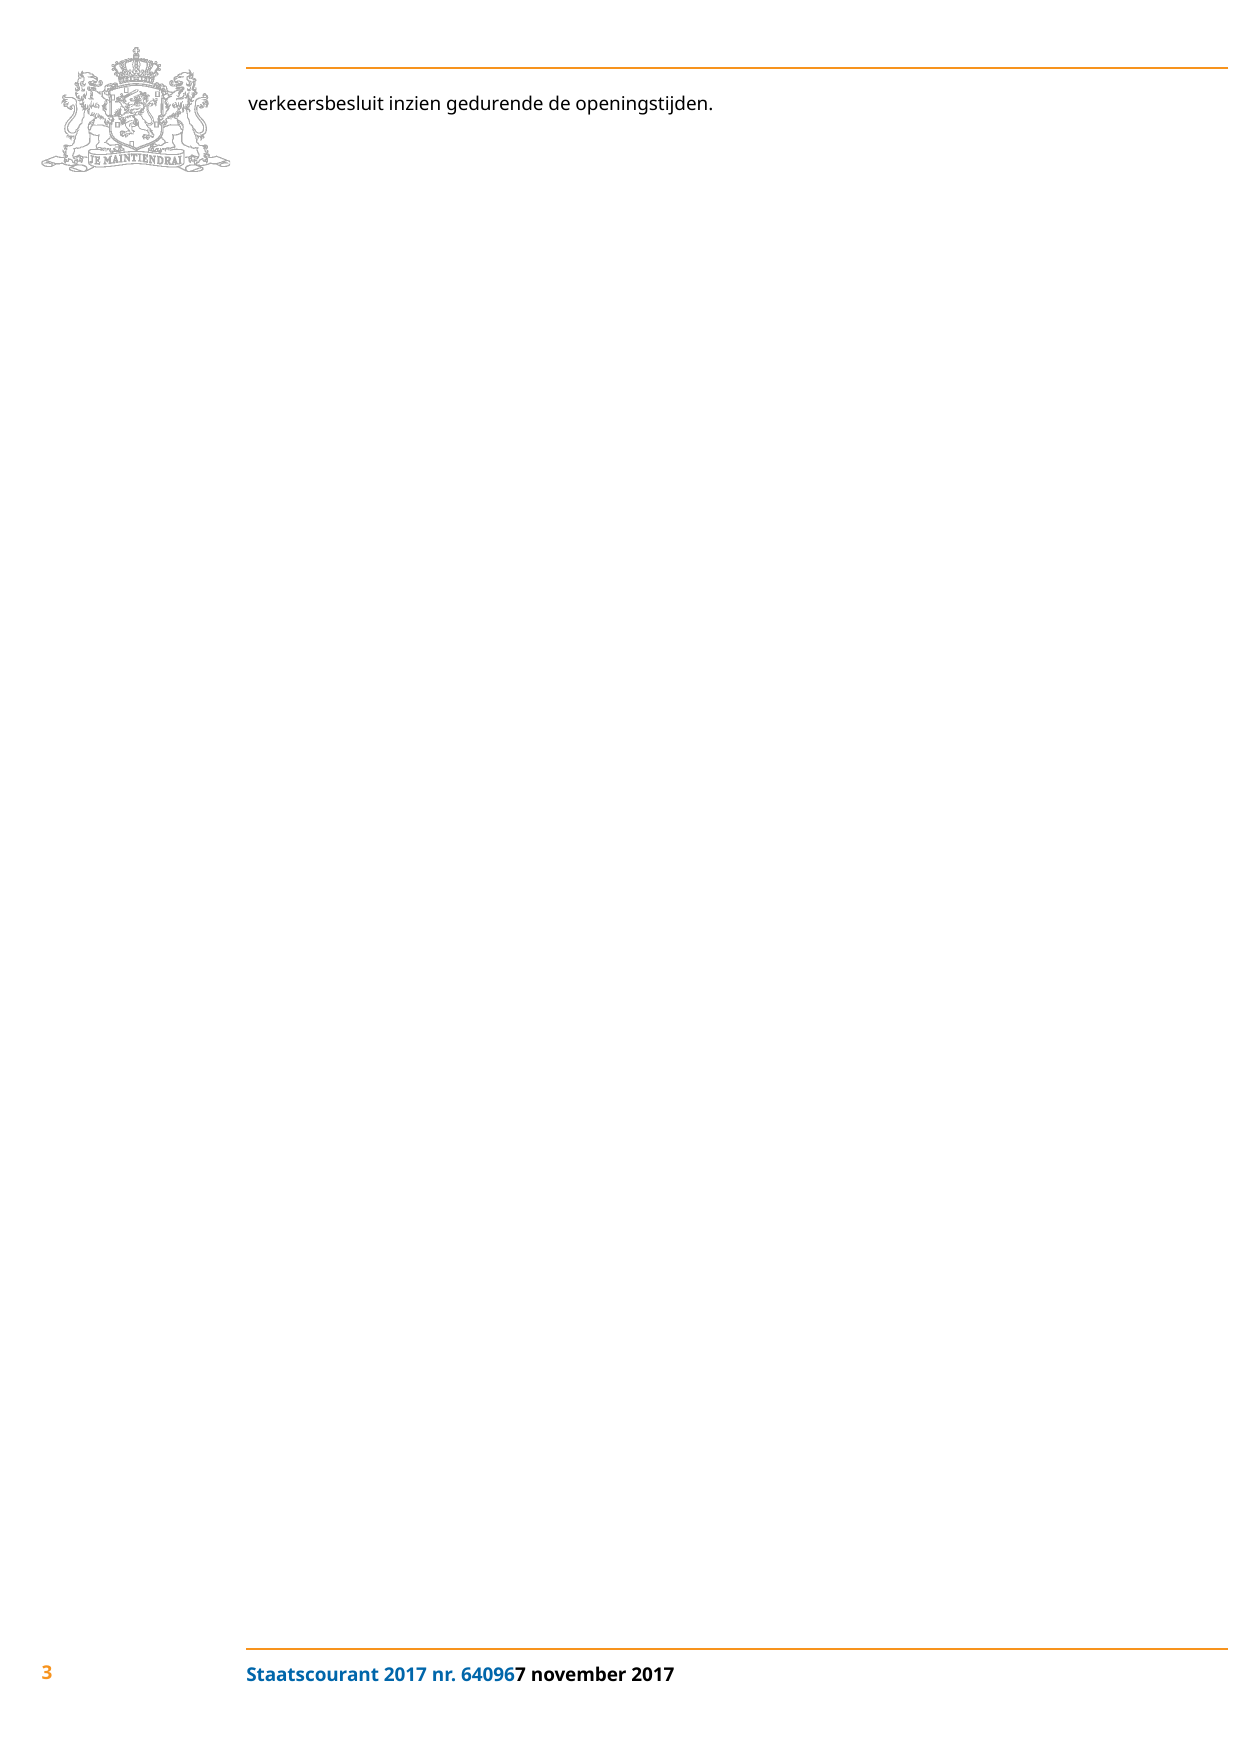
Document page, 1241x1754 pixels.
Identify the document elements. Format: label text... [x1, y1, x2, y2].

text verkeersbesluit inzien gedurende de openingstijden. [248, 95, 1152, 114]
picture [41, 47, 231, 172]
